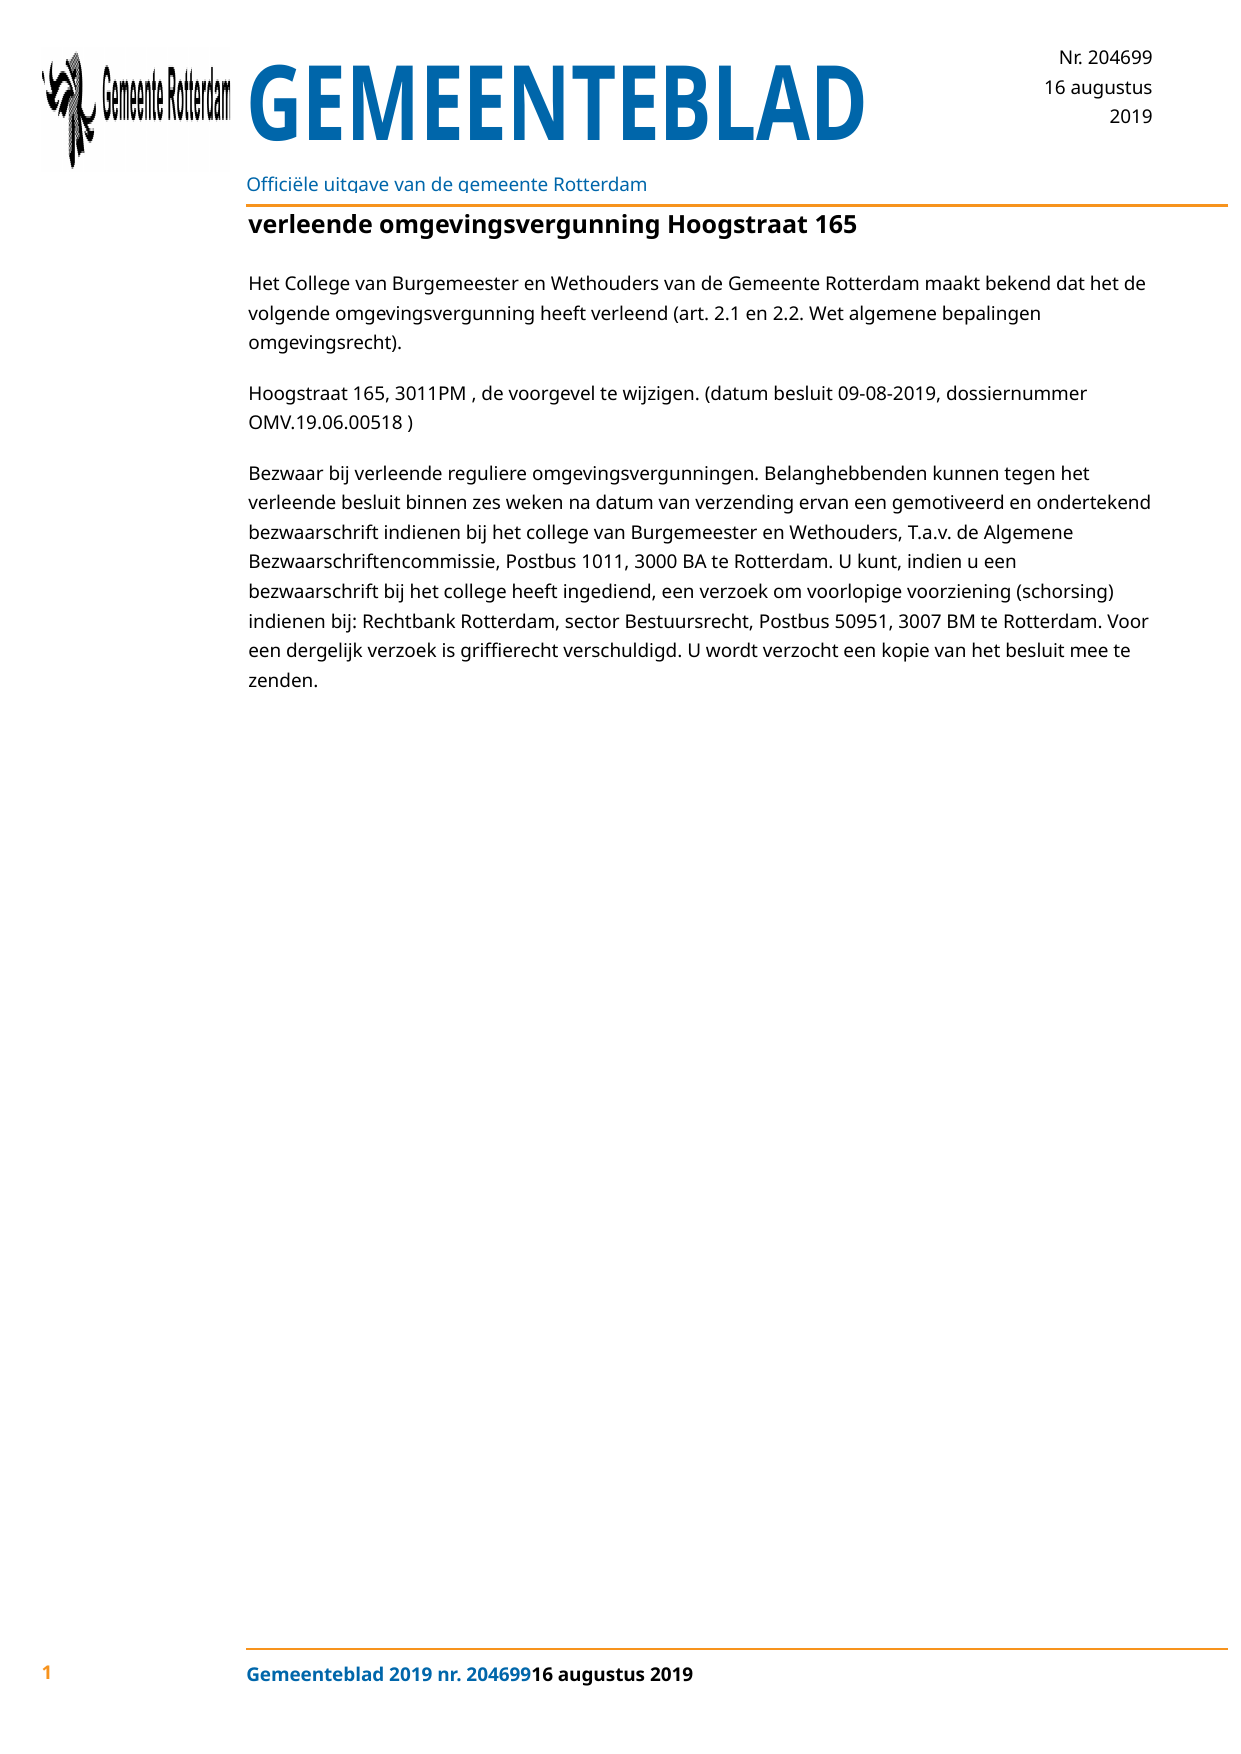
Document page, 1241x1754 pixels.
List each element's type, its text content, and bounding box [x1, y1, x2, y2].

picture [41, 47, 231, 172]
text Hoogstraat 165, 3011PM , de voorgevel te wijzigen. (datum besluit 09-08-2019, dossiernummer OMV.19.06.00518 ) [248, 380, 1152, 435]
text Bezwaar bij verleende reguliere omgevingsvergunningen. Belanghebbenden kunnen tegen het verleende besluit binnen zes weken na datum van verzending ervan een gemotiveerd en ondertekend bezwaarschrift indienen bij het college van Burgemeester en Wethouders, T.a.v. de Algemene Bezwaarschriftencommissie, Postbus 1011, 3000 BA te Rotterdam. U kunt, indien u een bezwaarschrift bij het college heeft ingediend, een verzoek om voorlopige voorziening (schorsing) indienen bij: Rechtbank Rotterdam, sector Bestuursrecht, Postbus 50951, 3007 BM te Rotterdam. Voor een dergelijk verzoek is griffierecht verschuldigd. U wordt verzocht een kopie van het besluit mee te zenden. [248, 460, 1152, 693]
text verleende omgevingsvergunning Hoogstraat 165 [248, 207, 1152, 241]
text Het College van Burgemeester en Wethouders van de Gemeente Rotterdam maakt bekend dat het de volgende omgevingsvergunning heeft verleend (art. 2.1 en 2.2. Wet algemene bepalingen omgevingsrecht). [248, 270, 1152, 355]
